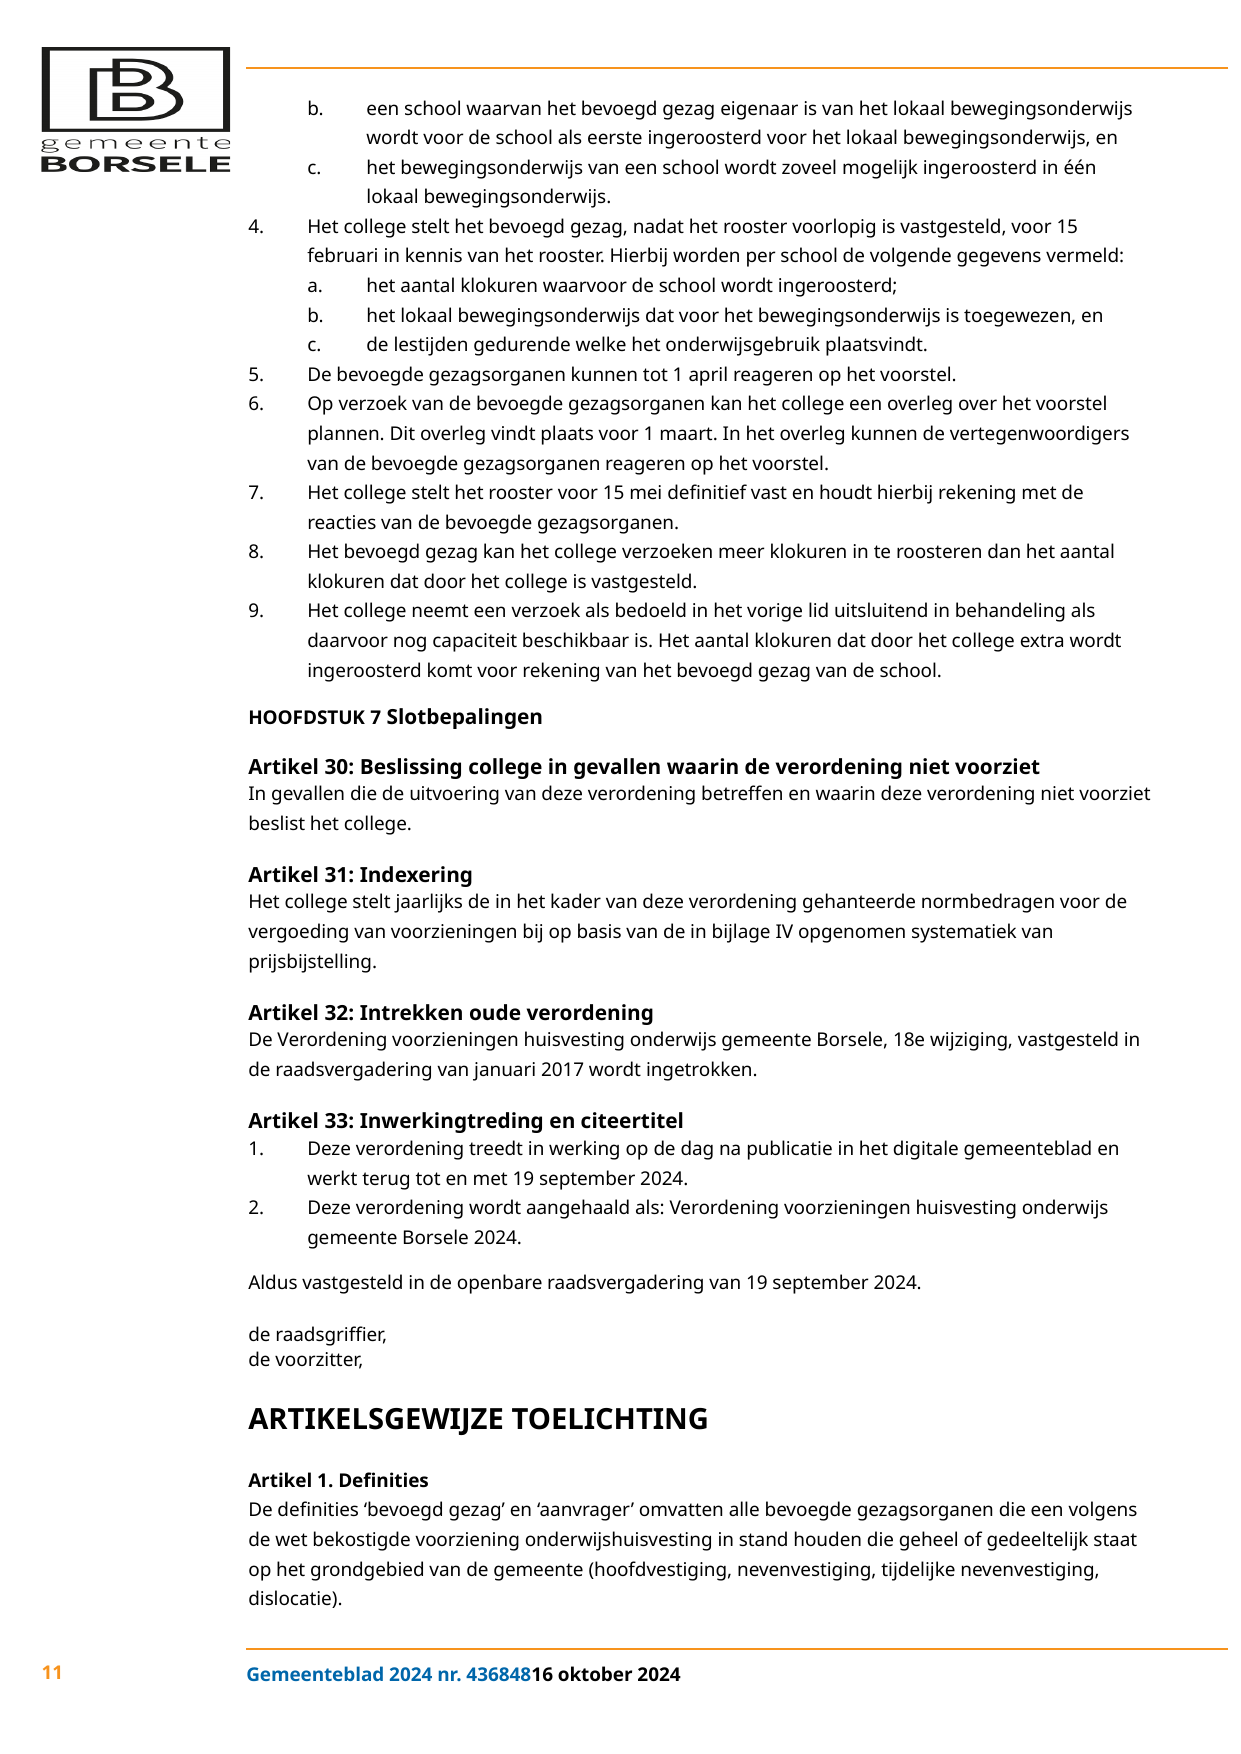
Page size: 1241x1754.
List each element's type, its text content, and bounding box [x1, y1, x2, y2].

text Het college stelt jaarlijks de in het kader van deze verordening gehanteerde normbedragen voor de vergoeding van voorzieningen bij op basis van de in bijlage IV opgenomen systematiek van prijsbijstelling. [248, 889, 1152, 973]
list Het college stelt het bevoegd gezag, nadat het rooster voorlopig is vastgesteld, voor 15 februari in kennis van het rooster. Hierbij worden per school de volgende gegevens vermeld: [248, 213, 1152, 268]
text De definities ‘bevoegd gezag’ en ‘aanvrager’ omvatten alle bevoegde gezagsorganen die een volgens de wet bekostigde voorziening onderwijshuisvesting in stand houden die geheel of gedeeltelijk staat op het grondgebied van de gemeente (hoofdvestiging, nevenvestiging, tijdelijke nevenvestiging, dislocatie). [248, 1497, 1152, 1611]
list het aantal klokuren waarvoor de school wordt ingeroosterd; [307, 272, 1152, 298]
list een school waarvan het bevoegd gezag eigenaar is van het lokaal bewegingsonderwijs wordt voor de school als eerste ingeroosterd voor het lokaal bewegingsonderwijs, en [307, 95, 1152, 150]
text HOOFDSTUK 7 Slotbepalingen [248, 702, 1152, 731]
text De Verordening voorzieningen huisvesting onderwijs gemeente Borsele, 18e wijziging, vastgesteld in de raadsvergadering van januari 2017 wordt ingetrokken. [248, 1027, 1152, 1082]
list het lokaal bewegingsonderwijs dat voor het bewegingsonderwijs is toegewezen, en [307, 302, 1152, 328]
list Het college neemt een verzoek als bedoeld in het vorige lid uitsluitend in behandeling als daarvoor nog capaciteit beschikbaar is. Het aantal klokuren dat door het college extra wordt ingeroosterd komt voor rekening van het bevoegd gezag van de school. [248, 598, 1152, 683]
list Deze verordening wordt aangehaald als: Verordening voorzieningen huisvesting onderwijs gemeente Borsele 2024. [248, 1194, 1152, 1249]
text Artikel 32: Intrekken oude verordening [248, 998, 1152, 1027]
list De bevoegde gezagsorganen kunnen tot 1 april reageren op het voorstel. [248, 361, 1152, 387]
picture [41, 47, 231, 172]
text Artikel 33: Inwerkingtreding en citeertitel [248, 1107, 1152, 1135]
text de raadsgriffier, [248, 1321, 1152, 1347]
list de lestijden gedurende welke het onderwijsgebruik plaatsvindt. [307, 331, 1152, 357]
list Het bevoegd gezag kan het college verzoeken meer klokuren in te roosteren dan het aantal klokuren dat door het college is vastgesteld. [248, 538, 1152, 594]
list Op verzoek van de bevoegde gezagsorganen kan het college een overleg over het voorstel plannen. Dit overleg vindt plaats voor 1 maart. In het overleg kunnen de vertegenwoordigers van de bevoegde gezagsorganen reageren op het voorstel. [248, 391, 1152, 476]
list Deze verordening treedt in werking op de dag na publicatie in het digitale gemeenteblad en werkt terug tot en met 19 september 2024. [248, 1135, 1152, 1190]
text Artikel 1. Definities [248, 1467, 1152, 1493]
list Het college stelt het rooster voor 15 mei definitief vast en houdt hierbij rekening met de reacties van de bevoegde gezagsorganen. [248, 479, 1152, 535]
text Aldus vastgesteld in de openbare raadsvergadering van 19 september 2024. [248, 1269, 1152, 1295]
text Artikel 31: Indexering [248, 860, 1152, 889]
text Artikel 30: Beslissing college in gevallen waarin de verordening niet voorziet [248, 752, 1152, 780]
text ARTIKELSGEWIJZE TOELICHTING [248, 1398, 1152, 1438]
text de voorzitter, [248, 1347, 1152, 1372]
text In gevallen die de uitvoering van deze verordening betreffen en waarin deze verordening niet voorziet beslist het college. [248, 780, 1152, 836]
list het bewegingsonderwijs van een school wordt zoveel mogelijk ingeroosterd in één lokaal bewegingsonderwijs. [307, 154, 1152, 209]
